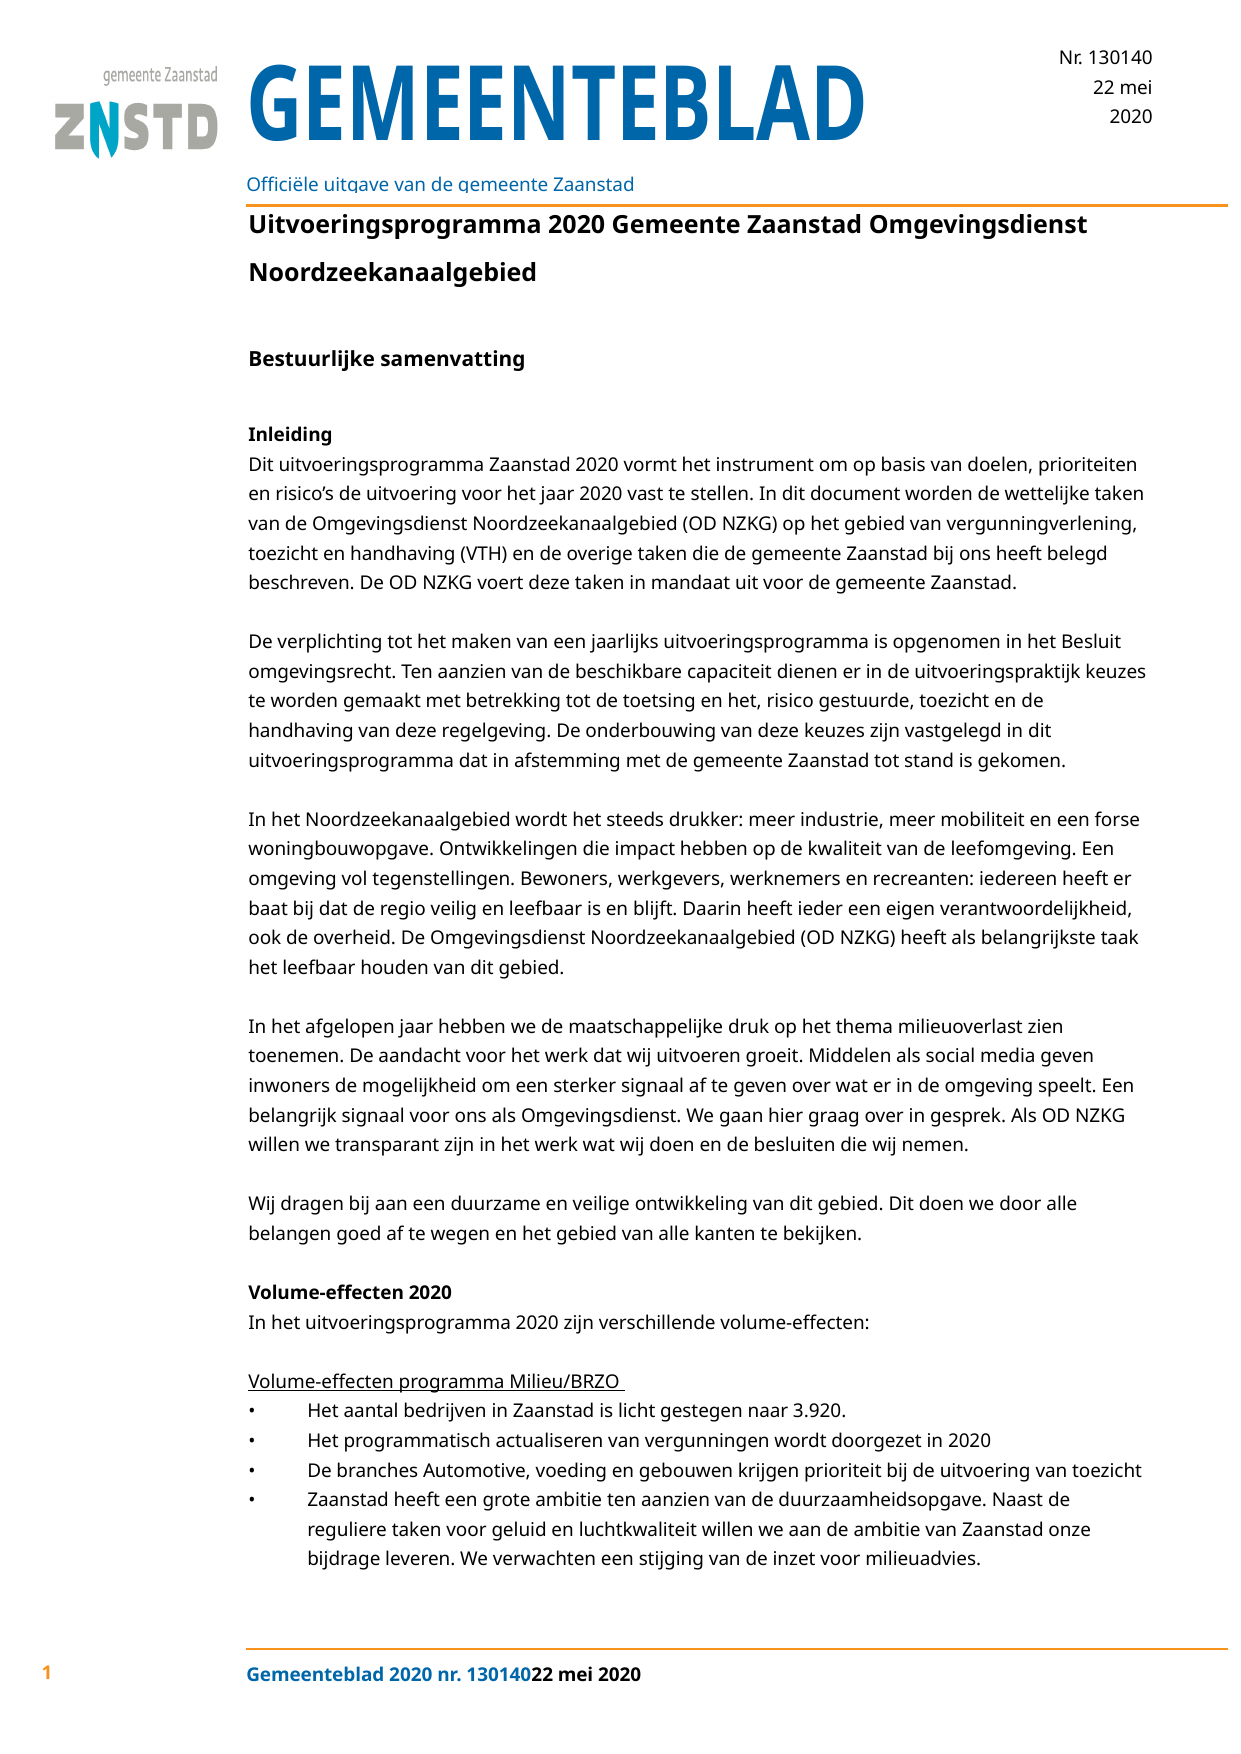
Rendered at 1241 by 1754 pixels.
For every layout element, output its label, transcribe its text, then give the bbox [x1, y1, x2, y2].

list Het programmatisch actualiseren van vergunningen wordt doorgezet in 2020 [248, 1427, 1152, 1453]
list Zaanstad heeft een grote ambitie ten aanzien van de duurzaamheidsopgave. Naast de reguliere taken voor geluid en luchtkwaliteit willen we aan de ambitie van Zaanstad onze bijdrage leveren. We verwachten een stijging van de inzet voor milieuadvies. [248, 1486, 1152, 1571]
text Uitvoeringsprogramma 2020 Gemeente Zaanstad Omgevingsdienst Noordzeekanaalgebied [248, 207, 1152, 288]
list De branches Automotive, voeding en gebouwen krijgen prioriteit bij de uitvoering van toezicht [248, 1457, 1152, 1482]
text Bestuurlijke samenvatting [248, 344, 1152, 372]
picture [41, 47, 231, 172]
list Het aantal bedrijven in Zaanstad is licht gestegen naar 3.920. [248, 1398, 1152, 1423]
text Volume-effecten 2020 [248, 1279, 1152, 1305]
text Inleiding [248, 421, 1152, 447]
text Wij dragen bij aan een duurzame en veilige ontwikkeling van dit gebied. Dit doen we door alle belangen goed af te wegen en het gebied van alle kanten te bekijken. [248, 1191, 1152, 1246]
text Volume-effecten programma Milieu/BRZO [248, 1368, 1152, 1394]
text In het afgelopen jaar hebben we de maatschappelijke druk op het thema milieuoverlast zien toenemen. De aandacht voor het werk dat wij uitvoeren groeit. Middelen als social media geven inwoners de mogelijkheid om een sterker signaal af te geven over wat er in de omgeving speelt. Een belangrijk signaal voor ons als Omgevingsdienst. We gaan hier graag over in gesprek. Als OD NZKG willen we transparant zijn in het werk wat wij doen en de besluiten die wij nemen. [248, 1013, 1152, 1157]
text In het uitvoeringsprogramma 2020 zijn verschillende volume-effecten: [248, 1309, 1152, 1334]
text Dit uitvoeringsprogramma Zaanstad 2020 vormt het instrument om op basis van doelen, prioriteiten en risico’s de uitvoering voor het jaar 2020 vast te stellen. In dit document worden de wettelijke taken van de Omgevingsdienst Noordzeekanaalgebied (OD NZKG) op het gebied van vergunningverlening, toezicht en handhaving (VTH) en de overige taken die de gemeente Zaanstad bij ons heeft belegd beschreven. De OD NZKG voert deze taken in mandaat uit voor de gemeente Zaanstad. [248, 451, 1152, 595]
text In het Noordzeekanaalgebied wordt het steeds drukker: meer industrie, meer mobiliteit en een forse woningbouwopgave. Ontwikkelingen die impact hebben op de kwaliteit van de leefomgeving. Een omgeving vol tegenstellingen. Bewoners, werkgevers, werknemers en recreanten: iedereen heeft er baat bij dat de regio veilig en leefbaar is en blijft. Daarin heeft ieder een eigen verantwoordelijkheid, ook de overheid. De Omgevingsdienst Noordzeekanaalgebied (OD NZKG) heeft als belangrijkste taak het leefbaar houden van dit gebied. [248, 806, 1152, 979]
text De verplichting tot het maken van een jaarlijks uitvoeringsprogramma is opgenomen in het Besluit omgevingsrecht. Ten aanzien van de beschikbare capaciteit dienen er in de uitvoeringspraktijk keuzes te worden gemaakt met betrekking tot de toetsing en het, risico gestuurde, toezicht en de handhaving van deze regelgeving. De onderbouwing van deze keuzes zijn vastgelegd in dit uitvoeringsprogramma dat in afstemming met de gemeente Zaanstad tot stand is gekomen. [248, 628, 1152, 772]
